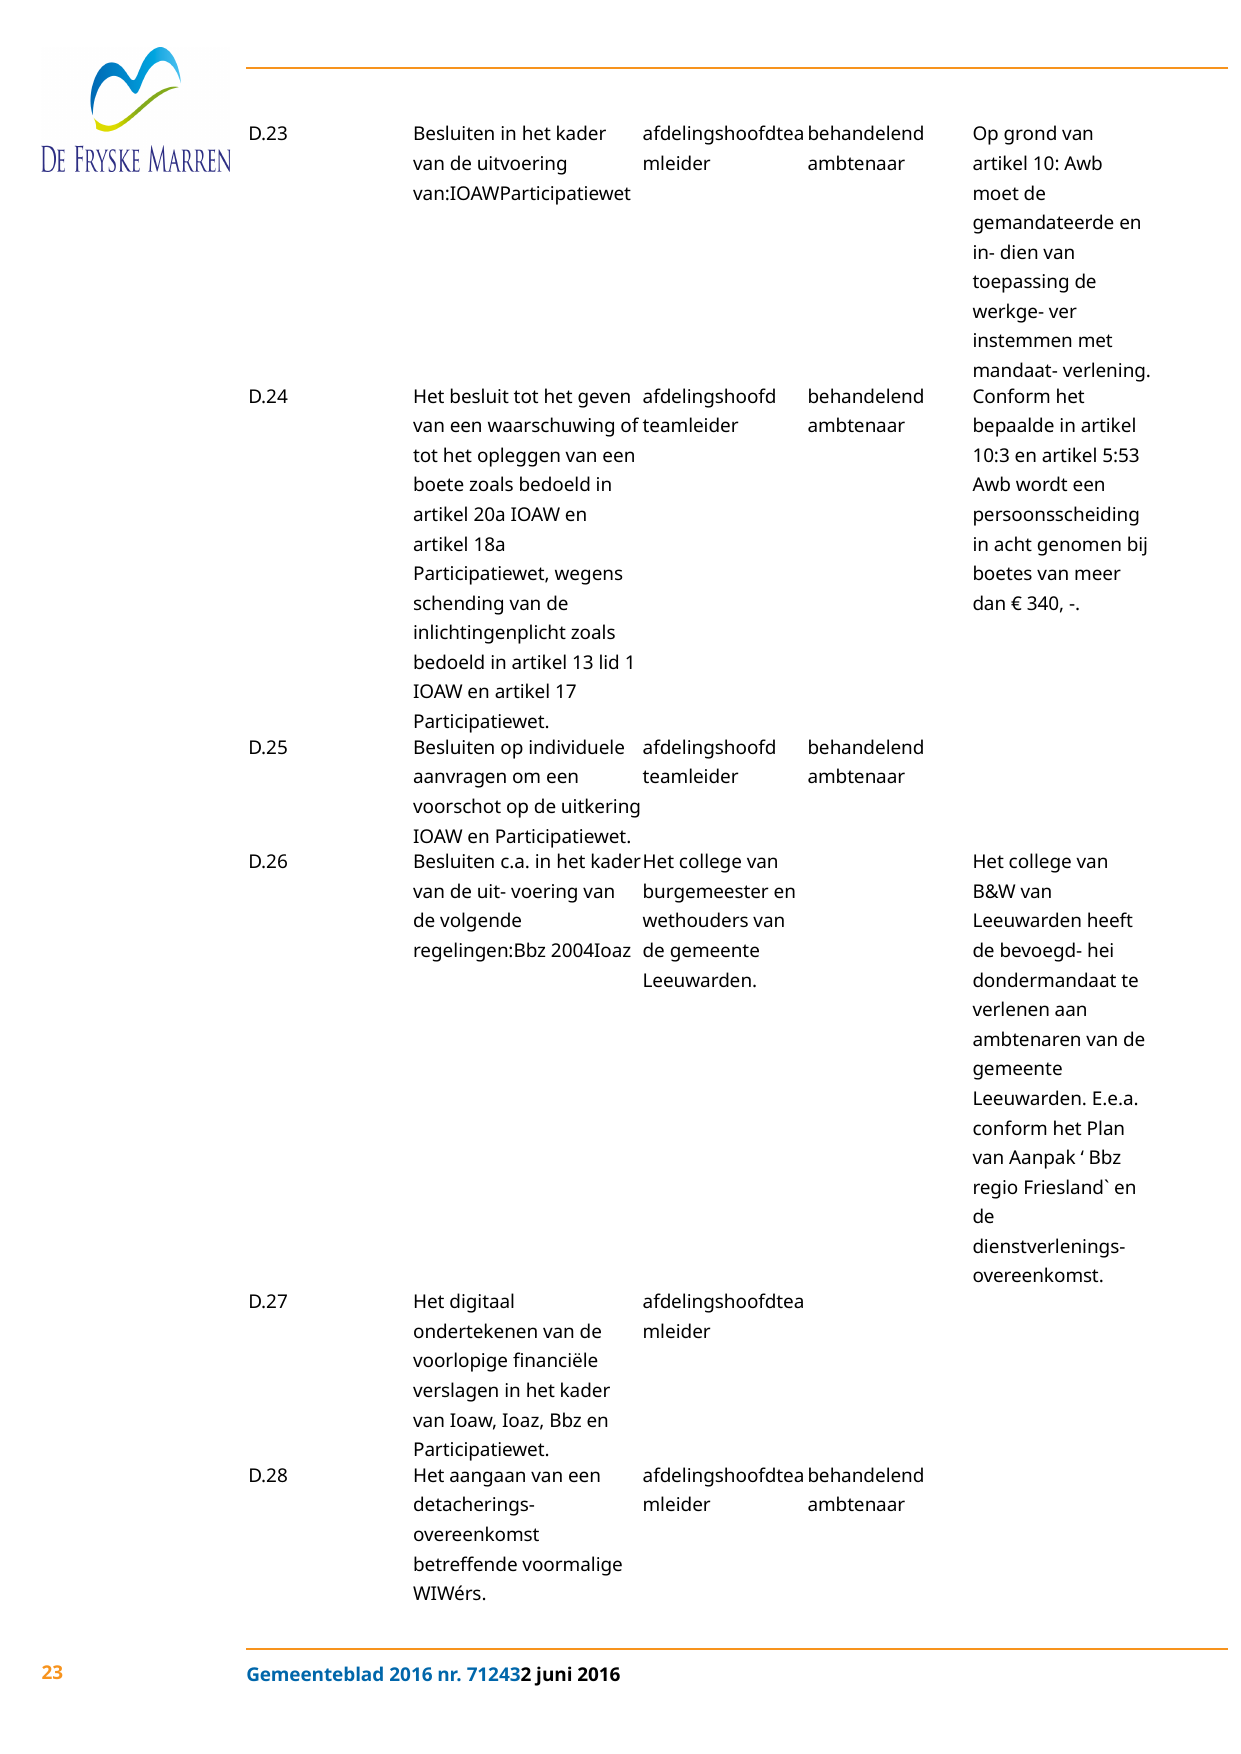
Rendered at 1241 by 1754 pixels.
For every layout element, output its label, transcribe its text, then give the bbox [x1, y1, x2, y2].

table_cell [972, 1462, 1152, 1606]
table_cell D.24 [248, 383, 413, 734]
table_cell Het besluit tot het geven van een waarschuwing of tot het opleggen van een boete zoals bedoeld in artikel 20a IOAW en artikel 18a Participatiewet, wegens schending van de inlichtingenplicht zoals bedoeld in artikel 13 lid 1 IOAW en artikel 17 Participatiewet. [413, 383, 642, 734]
table_cell [643, 95, 807, 121]
table_cell D.23 [248, 121, 413, 383]
table_cell Conform het bepaalde in artikel 10:3 en artikel 5:53 Awb wordt een persoonsscheiding in acht genomen bij boetes van meer dan € 340, -. [972, 383, 1152, 734]
table_cell D.25 [248, 734, 413, 848]
table_cell Het college van burgemeester en wethouders van de gemeente Leeuwarden. [643, 849, 807, 1288]
table_cell D.26 [248, 849, 413, 1288]
table_cell behandelend ambtenaar [807, 383, 972, 734]
table_cell Besluiten in het kader van de uitvoering van:IOAWParticipatiewet [413, 121, 642, 383]
table_cell [413, 95, 642, 121]
table_cell Besluiten c.a. in het kader van de uit- voering van de volgende regelingen:Bbz 2004Ioaz [413, 849, 642, 1288]
table_cell afdelingshoofdteamleider [643, 121, 807, 383]
table_cell behandelend ambtenaar [807, 1462, 972, 1606]
table_cell afdelingshoofd teamleider [643, 383, 807, 734]
table_cell D.27 [248, 1289, 413, 1462]
table_cell [807, 849, 972, 1288]
table_cell Het aangaan van een detacherings- overeenkomst betreffende voormalige WIWérs. [413, 1462, 642, 1606]
table_cell [972, 95, 1152, 121]
picture [41, 47, 231, 172]
table_cell [972, 734, 1152, 848]
table_cell behandelend ambtenaar [807, 121, 972, 383]
table_cell afdelingshoofdteamleider [643, 1289, 807, 1462]
table_cell behandelend ambtenaar [807, 734, 972, 848]
table_cell [972, 1289, 1152, 1462]
table_cell [807, 1289, 972, 1462]
table_cell Besluiten op individuele aanvragen om een voorschot op de uitkering IOAW en Participatiewet. [413, 734, 642, 848]
table_cell [807, 95, 972, 121]
table_cell afdelingshoofd teamleider [643, 734, 807, 848]
table_cell Het digitaal ondertekenen van de voorlopige financiële verslagen in het kader van Ioaw, Ioaz, Bbz en Participatiewet. [413, 1289, 642, 1462]
table_cell Het college van B&W van Leeuwarden heeft de bevoegd- hei dondermandaat te verlenen aan ambtenaren van de gemeente Leeuwarden. E.e.a. conform het Plan van Aanpak ‘ Bbz regio Friesland` en de dienstverlenings- overeenkomst. [972, 849, 1152, 1288]
table_cell [248, 95, 413, 121]
table_cell Op grond van artikel 10: Awb moet de gemandateerde en in- dien van toepassing de werkge- ver instemmen met mandaat- verlening. [972, 121, 1152, 383]
table_cell D.28 [248, 1462, 413, 1606]
table_cell afdelingshoofdteamleider [643, 1462, 807, 1606]
